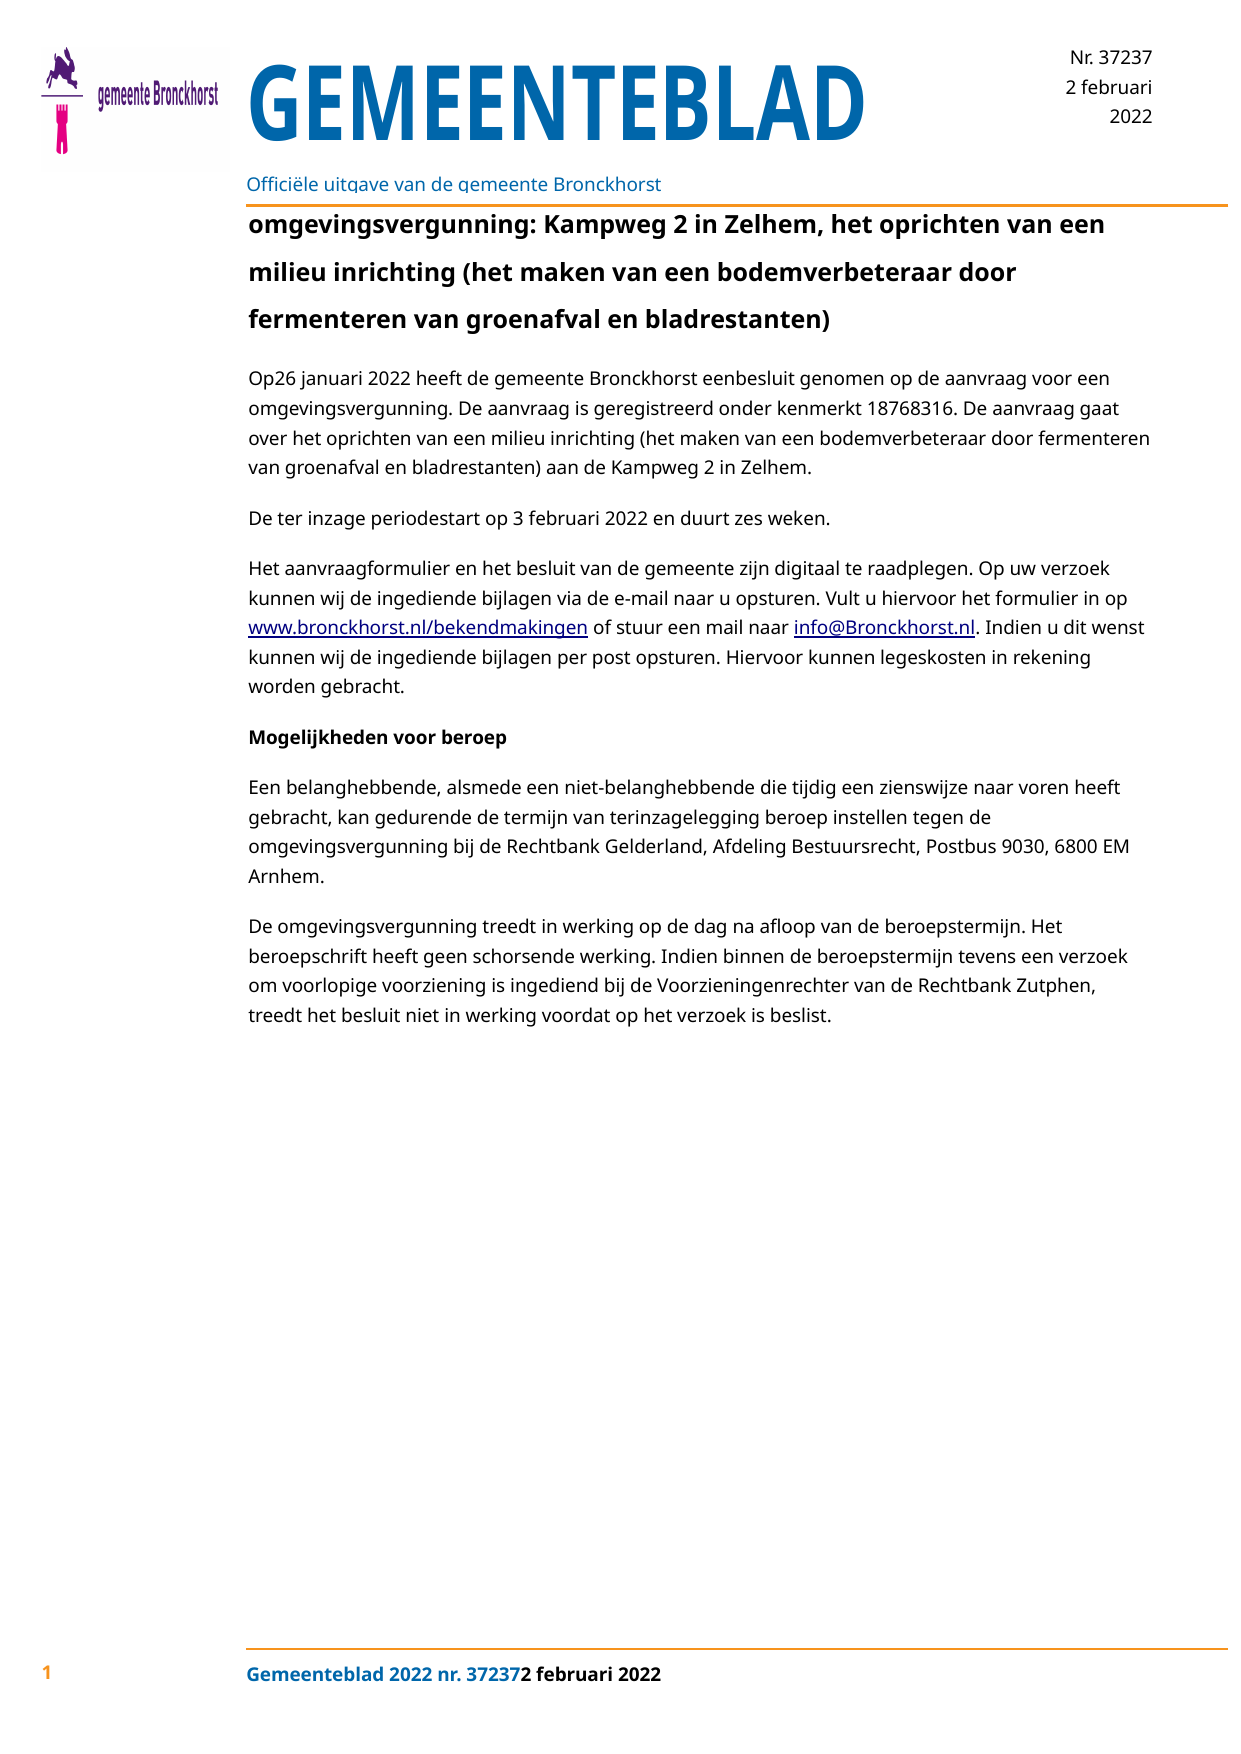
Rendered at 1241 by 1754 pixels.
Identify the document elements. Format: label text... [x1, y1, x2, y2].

text Mogelijkheden voor beroep [248, 724, 1152, 749]
text Op26 januari 2022 heeft de gemeente Bronckhorst eenbesluit genomen op de aanvraag voor een omgevingsvergunning. De aanvraag is geregistreerd onder kenmerkt 18768316. De aanvraag gaat over het oprichten van een milieu inrichting (het maken van een bodemverbeteraar door fermenteren van groenafval en bladrestanten) aan de Kampweg 2 in Zelhem. [248, 366, 1152, 480]
text De ter inzage periodestart op 3 februari 2022 en duurt zes weken. [248, 505, 1152, 530]
picture [41, 47, 231, 172]
text Een belanghebbende, alsmede een niet-belanghebbende die tijdig een zienswijze naar voren heeft gebracht, kan gedurende de termijn van terinzagelegging beroep instellen tegen de omgevingsvergunning bij de Rechtbank Gelderland, Afdeling Bestuursrecht, Postbus 9030, 6800 EM Arnhem. [248, 774, 1152, 889]
text Het aanvraagformulier en het besluit van de gemeente zijn digitaal te raadplegen. Op uw verzoek kunnen wij de ingediende bijlagen via de e-mail naar u opsturen. Vult u hiervoor het formulier in op www.bronckhorst.nl/bekendmakingen of stuur een mail naar info@Bronckhorst.nl. Indien u dit wenst kunnen wij de ingediende bijlagen per post opsturen. Hiervoor kunnen legeskosten in rekening worden gebracht. [248, 555, 1152, 699]
text De omgevingsvergunning treedt in werking op de dag na afloop van de beroepstermijn. Het beroepschrift heeft geen schorsende werking. Indien binnen de beroepstermijn tevens een verzoek om voorlopige voorziening is ingediend bij de Voorzieningenrechter van de Rechtbank Zutphen, treedt het besluit niet in werking voordat op het verzoek is beslist. [248, 913, 1152, 1028]
text omgevingsvergunning: Kampweg 2 in Zelhem, het oprichten van een milieu inrichting (het maken van een bodemverbeteraar door fermenteren van groenafval en bladrestanten) [248, 207, 1152, 336]
